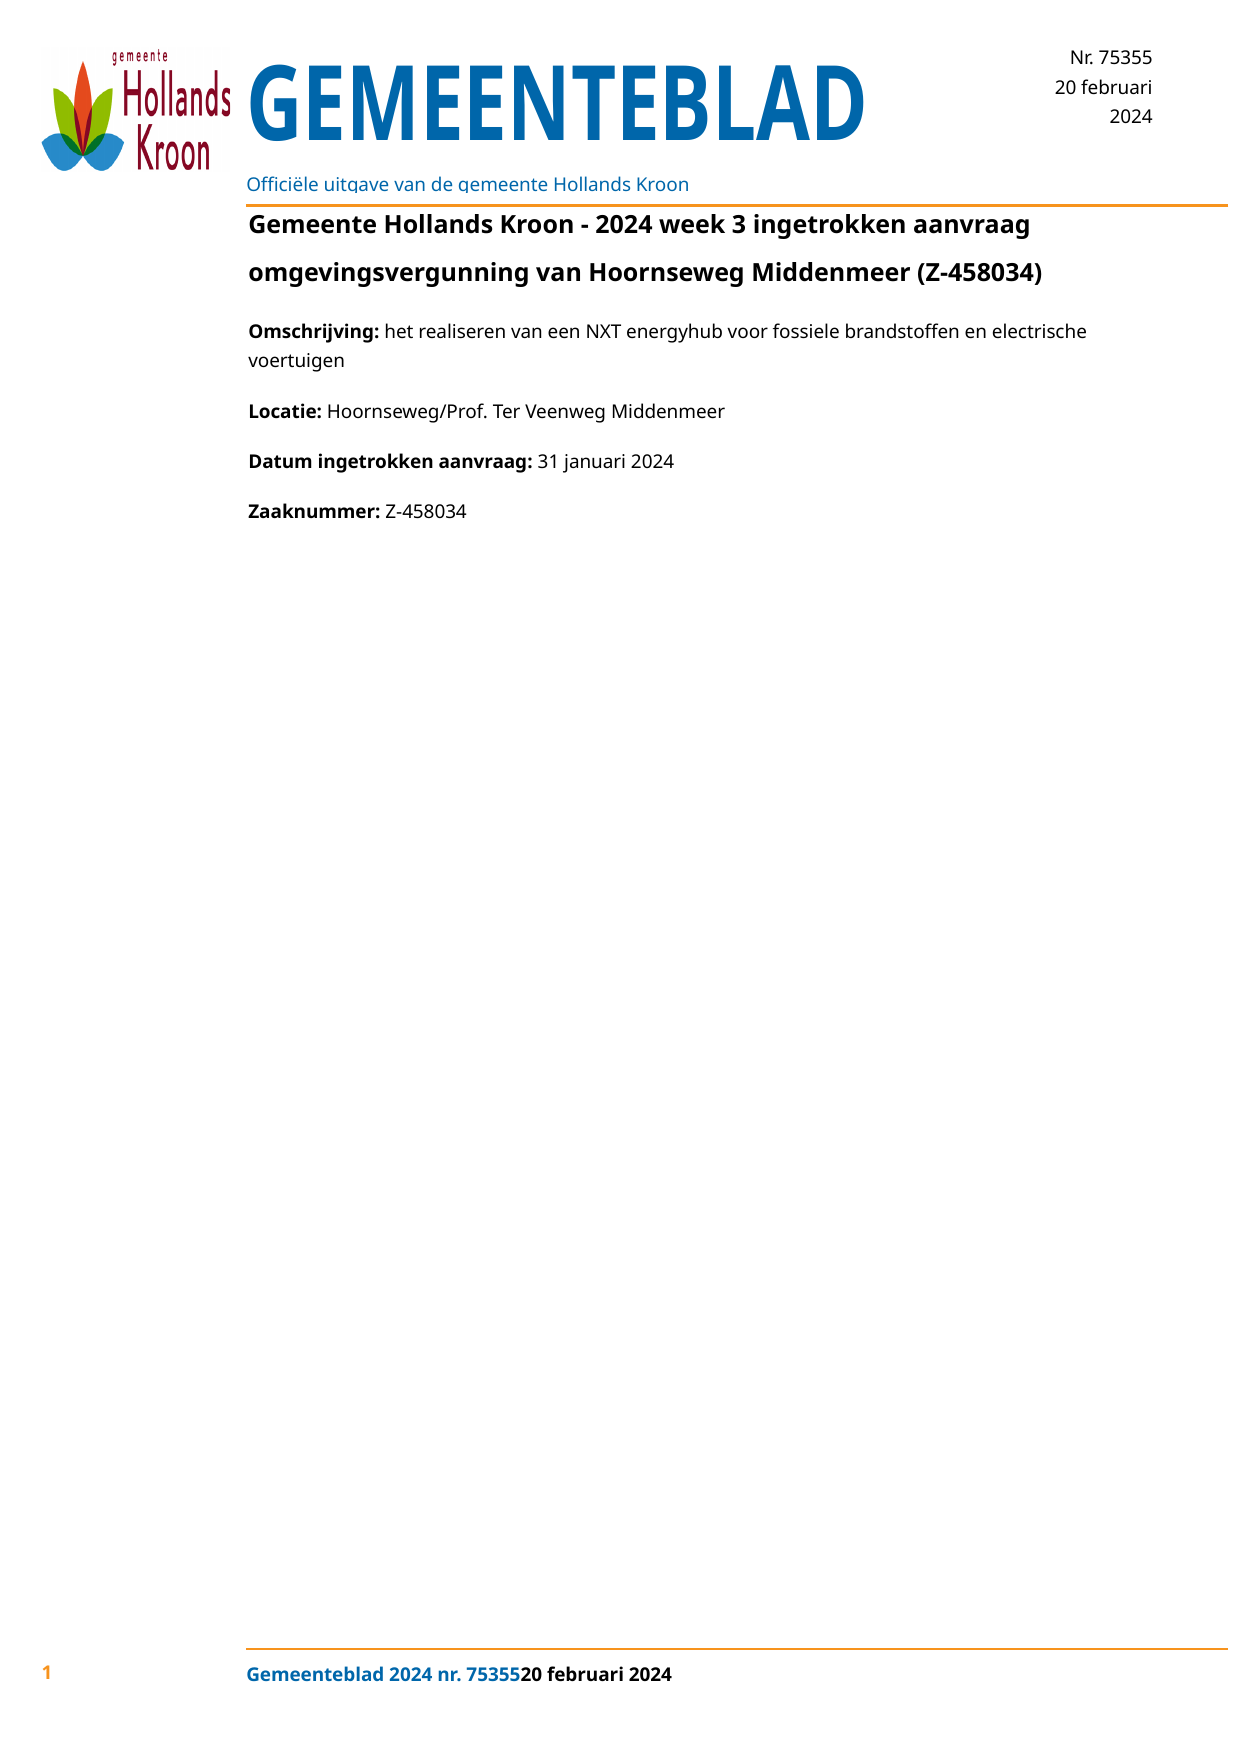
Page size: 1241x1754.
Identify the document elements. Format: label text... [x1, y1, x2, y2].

text Omschrijving: het realiseren van een NXT energyhub voor fossiele brandstoffen en electrische voertuigen [248, 318, 1152, 373]
text Locatie: Hoornseweg/Prof. Ter Veenweg Middenmeer [248, 398, 1152, 424]
text Zaaknummer: Z-458034 [248, 499, 1152, 524]
text Gemeente Hollands Kroon - 2024 week 3 ingetrokken aanvraag omgevingsvergunning van Hoornseweg Middenmeer (Z-458034) [248, 207, 1152, 288]
picture [41, 47, 231, 172]
text Datum ingetrokken aanvraag: 31 januari 2024 [248, 448, 1152, 474]
